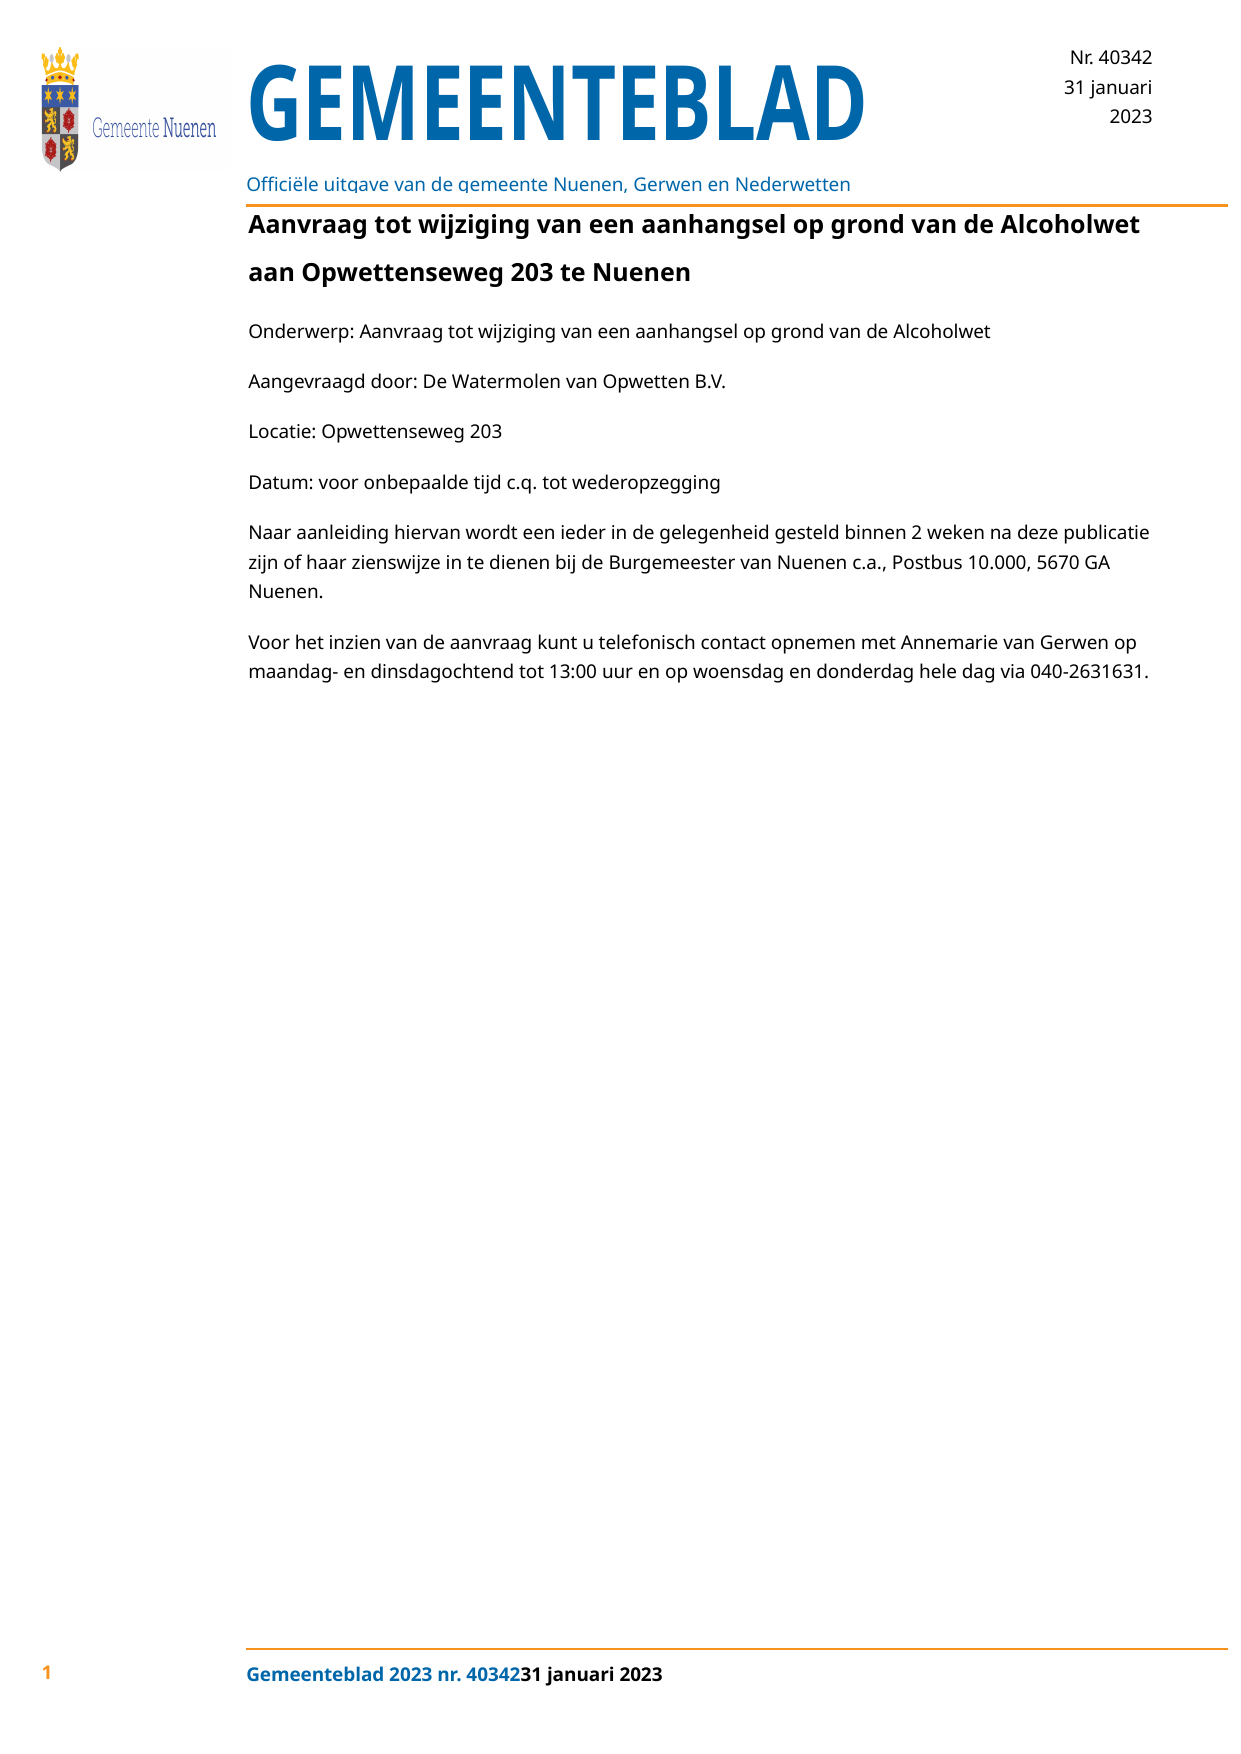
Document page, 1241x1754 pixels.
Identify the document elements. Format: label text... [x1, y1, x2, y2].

text Naar aanleiding hiervan wordt een ieder in de gelegenheid gesteld binnen 2 weken na deze publicatie zijn of haar zienswijze in te dienen bij de Burgemeester van Nuenen c.a., Postbus 10.000, 5670 GA Nuenen. [248, 519, 1152, 604]
text Voor het inzien van de aanvraag kunt u telefonisch contact opnemen met Annemarie van Gerwen op maandag- en dinsdagochtend tot 13:00 uur en op woensdag en donderdag hele dag via 040-2631631. [248, 629, 1152, 684]
text Aangevraagd door: De Watermolen van Opwetten B.V. [248, 368, 1152, 394]
picture [41, 47, 231, 172]
text Aanvraag tot wijziging van een aanhangsel op grond van de Alcoholwet aan Opwettenseweg 203 te Nuenen [248, 207, 1152, 288]
text Locatie: Opwettenseweg 203 [248, 419, 1152, 444]
text Datum: voor onbepaalde tijd c.q. tot wederopzegging [248, 469, 1152, 495]
text Onderwerp: Aanvraag tot wijziging van een aanhangsel op grond van de Alcoholwet [248, 318, 1152, 344]
